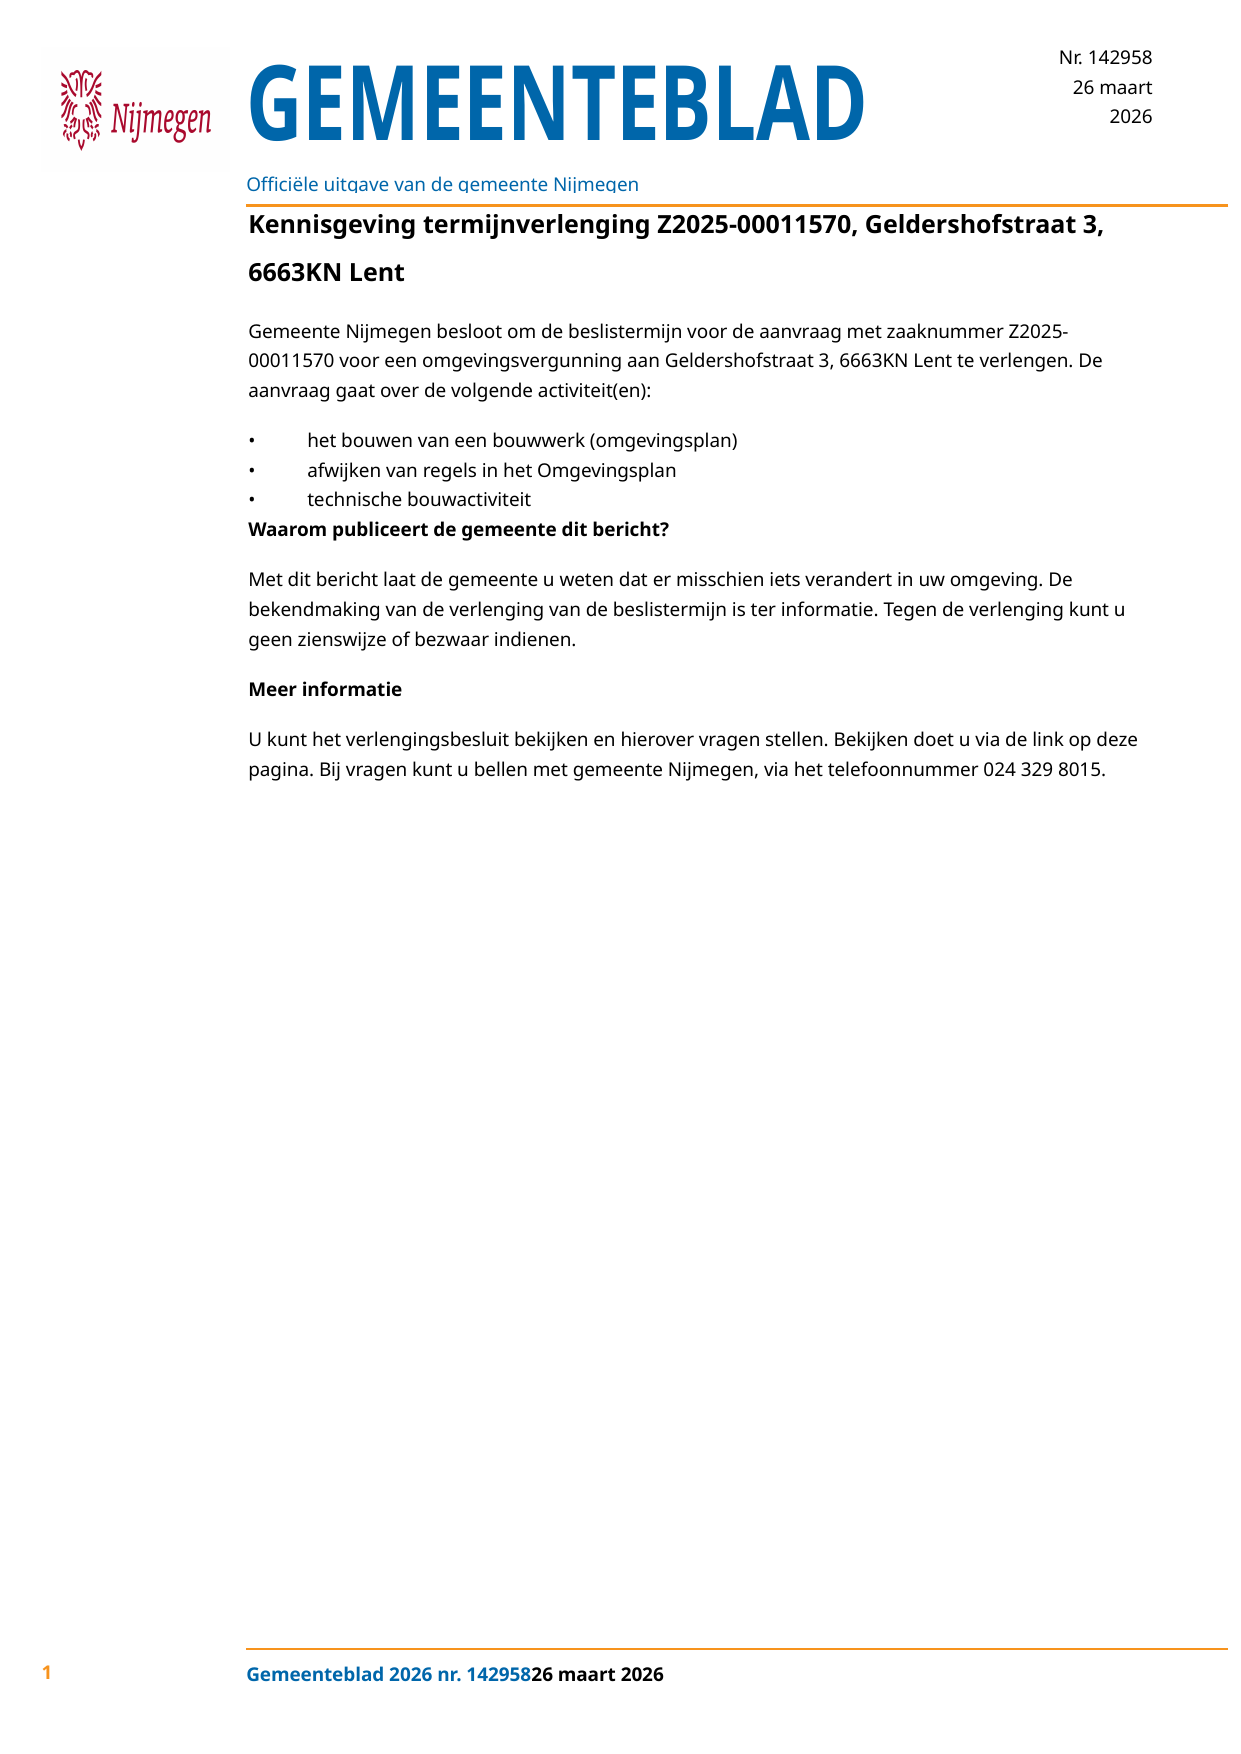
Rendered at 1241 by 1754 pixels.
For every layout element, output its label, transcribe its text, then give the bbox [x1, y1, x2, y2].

text U kunt het verlengingsbesluit bekijken en hierover vragen stellen. Bekijken doet u via de link op deze pagina. Bij vragen kunt u bellen met gemeente Nijmegen, via het telefoonnummer 024 329 8015. [248, 727, 1152, 782]
text Waarom publiceert de gemeente dit bericht? [248, 516, 1152, 542]
text Meer informatie [248, 676, 1152, 702]
picture [41, 47, 231, 172]
list technische bouwactiviteit [248, 487, 1152, 512]
text Met dit bericht laat de gemeente u weten dat er misschien iets verandert in uw omgeving. De bekendmaking van de verlenging van de beslistermijn is ter informatie. Tegen de verlenging kunt u geen zienswijze of bezwaar indienen. [248, 567, 1152, 652]
list afwijken van regels in het Omgevingsplan [248, 457, 1152, 483]
list het bouwen van een bouwwerk (omgevingsplan) [248, 427, 1152, 453]
text Gemeente Nijmegen besloot om de beslistermijn voor de aanvraag met zaaknummer Z2025-00011570 voor een omgevingsvergunning aan Geldershofstraat 3, 6663KN Lent te verlengen. De aanvraag gaat over de volgende activiteit(en): [248, 318, 1152, 403]
text Kennisgeving termijnverlenging Z2025-00011570, Geldershofstraat 3, 6663KN Lent [248, 207, 1152, 288]
